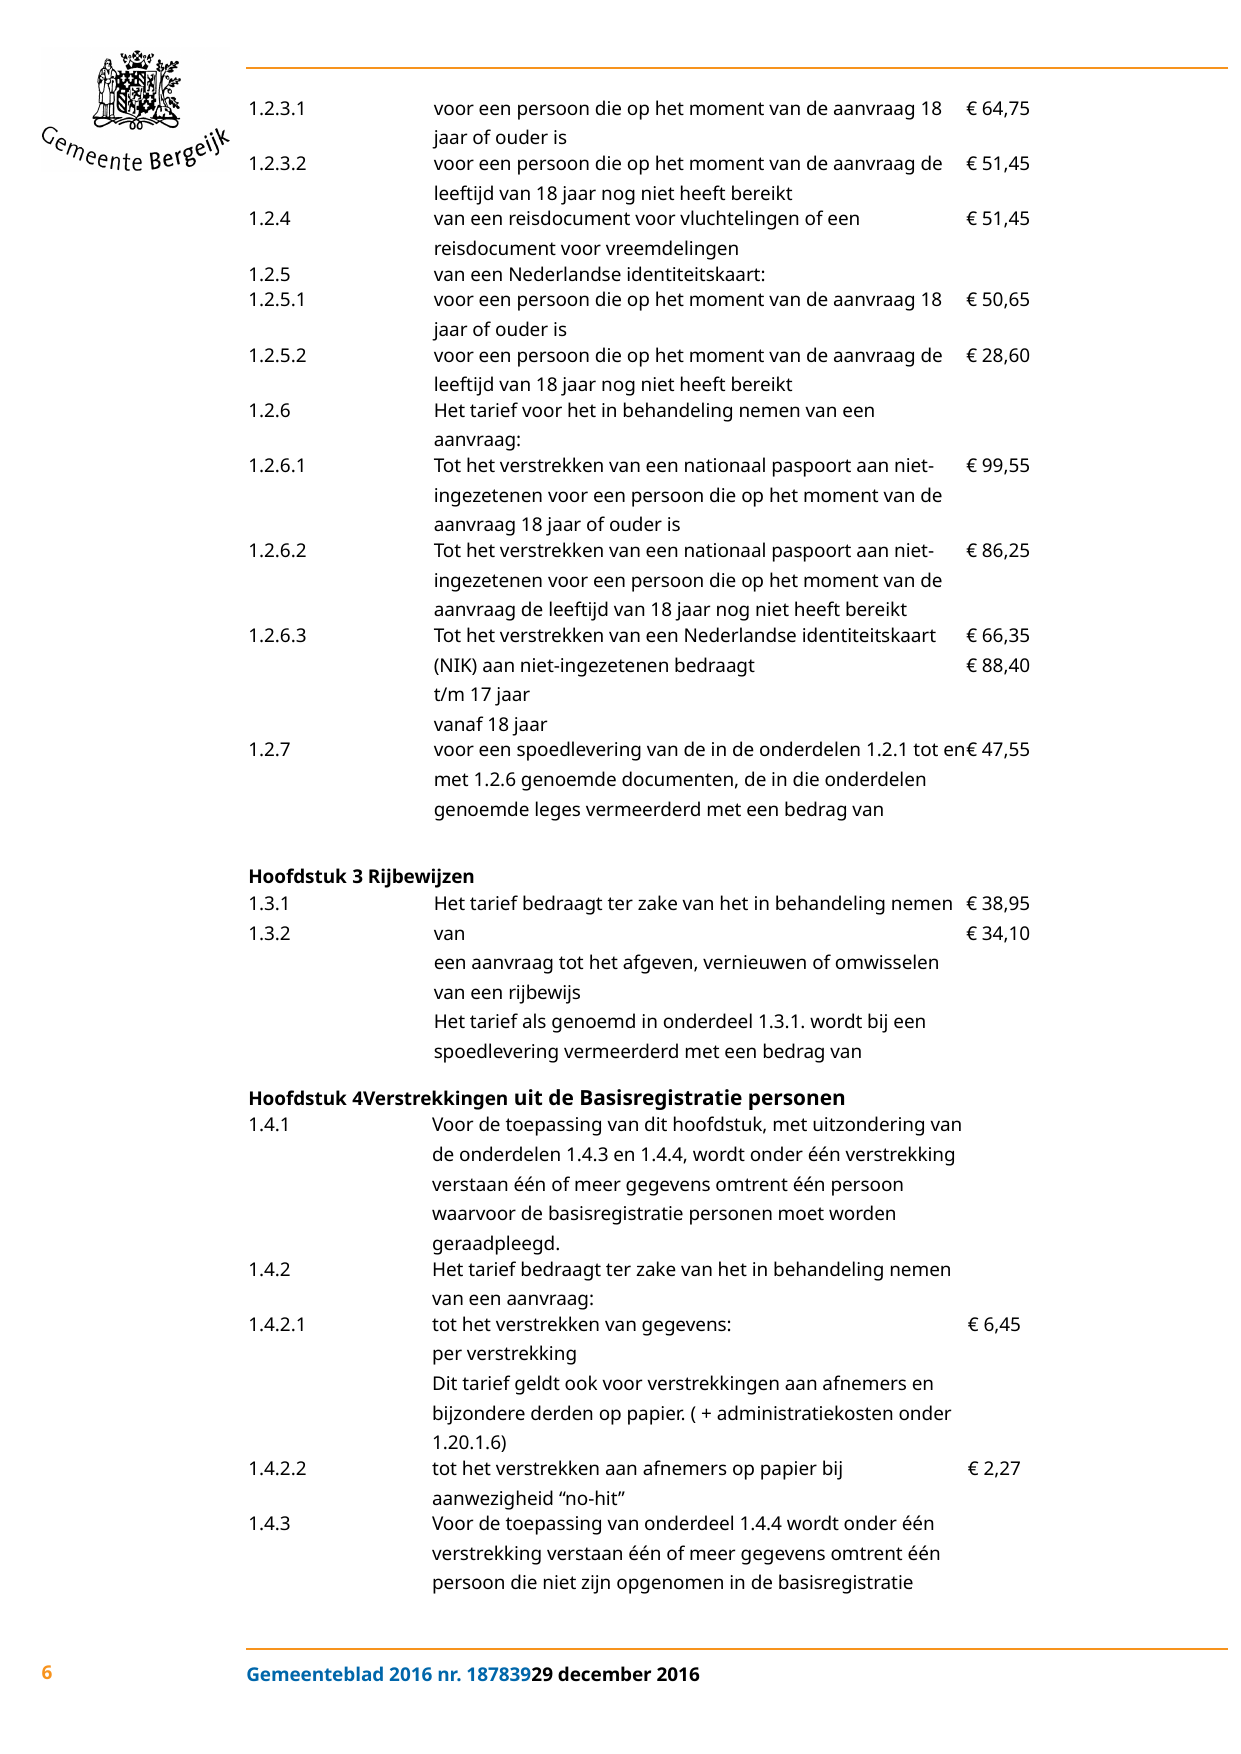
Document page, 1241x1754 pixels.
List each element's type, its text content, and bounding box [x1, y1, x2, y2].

table_cell 1.4.2 [248, 1256, 432, 1311]
table_cell 1.2.5.1 [248, 286, 433, 342]
table_cell 1.4.2.1 [248, 1311, 432, 1455]
table_cell Voor de toepassing van onderdeel 1.4.4 wordt onder één verstrekking verstaan één of meer gegevens omtrent één persoon die niet zijn opgenomen in de basisregistratie [432, 1510, 968, 1595]
table_cell 1.2.6.2 [248, 537, 433, 622]
table_cell 1.2.5 [248, 261, 433, 286]
text Hoofdstuk 3 Rijbewijzen [248, 862, 1152, 890]
table_cell 1.2.6.1 [248, 453, 433, 537]
table_cell 1.4.2.2 [248, 1455, 432, 1510]
table_cell 1.2.3.2 [248, 150, 433, 205]
picture [41, 47, 231, 172]
table_cell € 28,60 [966, 342, 1152, 397]
table_cell € 99,55 [966, 453, 1152, 537]
table_cell tot het verstrekken van gegevens: per verstrekking Dit tarief geldt ook voor verstrekkingen aan afnemers en bijzondere derden op papier. ( + administratiekosten onder 1.20.1.6) [432, 1311, 968, 1455]
table_header € 38,95 € 34,10 [966, 890, 1152, 1064]
table_cell € 50,65 [966, 286, 1152, 342]
text Hoofdstuk 4Verstrekkingen uit de Basisregistratie personen [248, 1083, 1152, 1112]
table_cell Tot het verstrekken van een Nederlandse identiteitskaart (NIK) aan niet-ingezetenen bedraagt t/m 17 jaar vanaf 18 jaar [434, 622, 966, 737]
table_cell 1.2.4 [248, 205, 433, 261]
table_cell 1.2.6.3 [248, 622, 433, 737]
table_cell voor een persoon die op het moment van de aanvraag de leeftijd van 18 jaar nog niet heeft bereikt [434, 150, 966, 205]
table_header [968, 1112, 1152, 1256]
table_cell 1.2.7 [248, 737, 433, 822]
table_cell [968, 1510, 1152, 1595]
table_cell Het tarief voor het in behandeling nemen van een aanvraag: [434, 397, 966, 452]
table_cell € 47,55 [966, 737, 1152, 822]
table_cell tot het verstrekken aan afnemers op papier bij aanwezigheid “no-hit” [432, 1455, 968, 1510]
table_cell € 51,45 [966, 205, 1152, 261]
table_cell [966, 397, 1152, 452]
table_cell [968, 1256, 1152, 1311]
table_cell 1.2.6 [248, 397, 433, 452]
table_cell 1.2.3.1 [248, 95, 433, 150]
table_cell van een Nederlandse identiteitskaart: [434, 261, 966, 286]
table_cell € 86,25 [966, 537, 1152, 622]
table_header Voor de toepassing van dit hoofdstuk, met uitzondering van de onderdelen 1.4.3 en 1.4.4, wordt onder één verstrekking verstaan één of meer gegevens omtrent één persoon waarvoor de basisregistratie personen moet worden geraadpleegd. [432, 1112, 968, 1256]
table_cell Tot het verstrekken van een nationaal paspoort aan niet-ingezetenen voor een persoon die op het moment van de aanvraag de leeftijd van 18 jaar nog niet heeft bereikt [434, 537, 966, 622]
table_cell Het tarief bedraagt ter zake van het in behandeling nemen van een aanvraag: [432, 1256, 968, 1311]
table_cell 1.4.3 [248, 1510, 432, 1595]
table_header Het tarief bedraagt ter zake van het in behandeling nemen van een aanvraag tot het afgeven, vernieuwen of omwisselen van een rijbewijs Het tarief als genoemd in onderdeel 1.3.1. wordt bij een spoedlevering vermeerderd met een bedrag van [434, 890, 966, 1064]
table_header 1.3.1 1.3.2 [248, 890, 433, 1064]
table_cell € 51,45 [966, 150, 1152, 205]
table_cell voor een spoedlevering van de in de onderdelen 1.2.1 tot en met 1.2.6 genoemde documenten, de in die onderdelen genoemde leges vermeerderd met een bedrag van [434, 737, 966, 822]
table_cell € 66,35 € 88,40 [966, 622, 1152, 737]
table_cell voor een persoon die op het moment van de aanvraag 18 jaar of ouder is [434, 95, 966, 150]
table_header 1.4.1 [248, 1112, 432, 1256]
table_cell voor een persoon die op het moment van de aanvraag de leeftijd van 18 jaar nog niet heeft bereikt [434, 342, 966, 397]
table_cell [966, 261, 1152, 286]
table_cell € 6,45 [968, 1311, 1152, 1455]
table_cell voor een persoon die op het moment van de aanvraag 18 jaar of ouder is [434, 286, 966, 342]
table_cell van een reisdocument voor vluchtelingen of een reisdocument voor vreemdelingen [434, 205, 966, 261]
table_cell 1.2.5.2 [248, 342, 433, 397]
table_cell € 64,75 [966, 95, 1152, 150]
table_cell € 2,27 [968, 1455, 1152, 1510]
table_cell Tot het verstrekken van een nationaal paspoort aan niet-ingezetenen voor een persoon die op het moment van de aanvraag 18 jaar of ouder is [434, 453, 966, 537]
